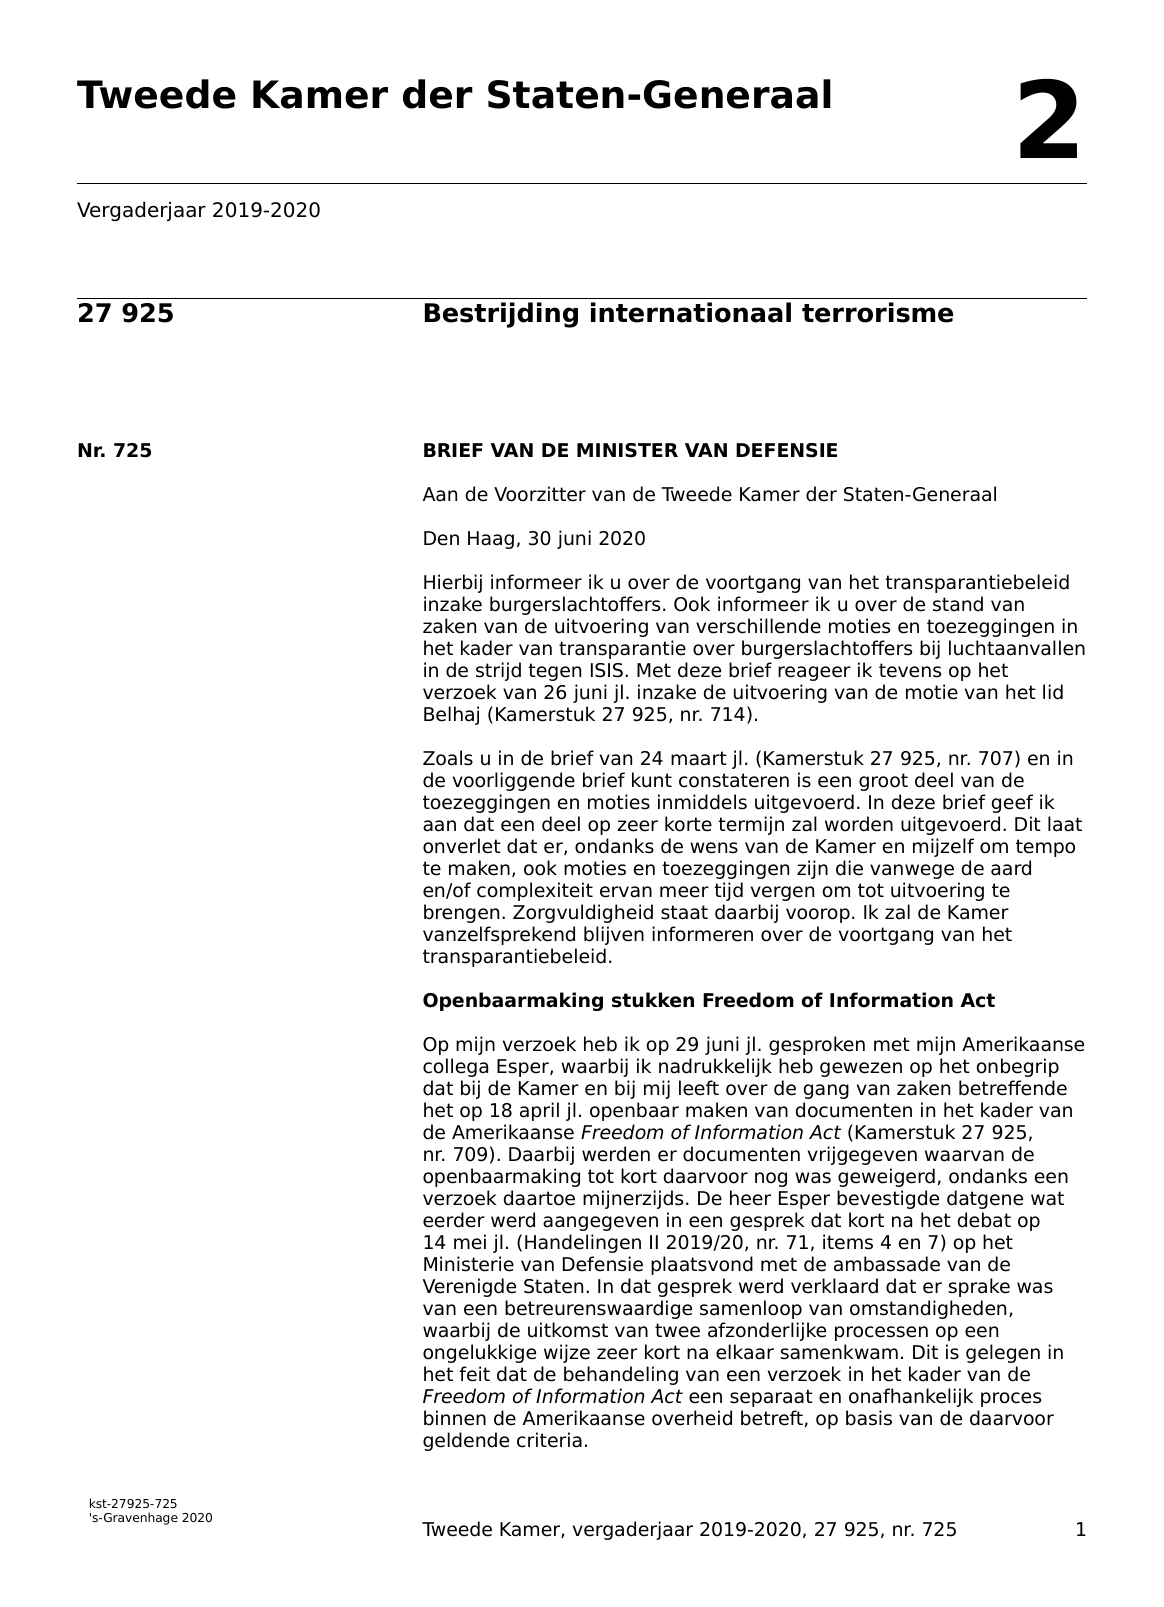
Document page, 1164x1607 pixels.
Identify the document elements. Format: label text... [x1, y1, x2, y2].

text Zoals u in de brief van 24 maart jl. (Kamerstuk 27 925, nr. 707) en in de voorliggende brief kunt constateren is een groot deel van de toezeggingen en moties inmiddels uitgevoerd. In deze brief geef ik aan dat een deel op zeer korte termijn zal worden uitgevoerd. Dit laat onverlet dat er, ondanks de wens van de Kamer en mijzelf om tempo te maken, ook moties en toezeggingen zijn die vanwege de aard en/of complexiteit ervan meer tijd vergen om tot uitvoering te brengen. Zorgvuldigheid staat daarbij voorop. Ik zal de Kamer vanzelfsprekend blijven informeren over de voortgang van het transparantiebeleid. [422, 748, 1087, 968]
table_header Tweede Kamer der Staten-Generaal [77, 59, 886, 183]
text Hierbij informeer ik u over de voortgang van het transparantiebeleid inzake burgerslachtoffers. Ook informeer ik u over de stand van zaken van de uitvoering van verschillende moties en toezeggingen in het kader van transparantie over burgerslachtoffers bij luchtaanvallen in de strijd tegen ISIS. Met deze brief reageer ik tevens op het verzoek van 26 juni jl. inzake de uitvoering van de motie van het lid Belhaj (Kamerstuk 27 925, nr. 714). [422, 572, 1087, 726]
table_header 2 [886, 59, 1087, 183]
text 's-Gravenhage 2020 [88, 1511, 323, 1525]
table_cell Vergaderjaar 2019-2020 [77, 184, 1087, 298]
text Aan de Voorzitter van de Tweede Kamer der Staten-Generaal [422, 484, 1087, 506]
text Den Haag, 30 juni 2020 [422, 528, 1087, 550]
subtitle Openbaarmaking stukken Freedom of Information Act [422, 990, 1087, 1012]
subtitle 27 925 Bestrijding internationaal terrorisme [77, 299, 1087, 329]
subtitle Nr. 725 BRIEF VAN DE MINISTER VAN DEFENSIE [77, 440, 1087, 462]
text Op mijn verzoek heb ik op 29 juni jl. gesproken met mijn Amerikaanse collega Esper, waarbij ik nadrukkelijk heb gewezen op het onbegrip dat bij de Kamer en bij mij leeft over de gang van zaken betreffende het op 18 april jl. openbaar maken van documenten in het kader van de Amerikaanse Freedom of Information Act (Kamerstuk 27 925, nr. 709). Daarbij werden er documenten vrijgegeven waarvan de openbaarmaking tot kort daarvoor nog was geweigerd, ondanks een verzoek daartoe mijnerzijds. De heer Esper bevestigde datgene wat eerder werd aangegeven in een gesprek dat kort na het debat op 14 mei jl. (Handelingen II 2019/20, nr. 71, items 4 en 7) op het Ministerie van Defensie plaatsvond met de ambassade van de Verenigde Staten. In dat gesprek werd verklaard dat er sprake was van een betreurenswaardige samenloop van omstandigheden, waarbij de uitkomst van twee afzonderlijke processen op een ongelukkige wijze zeer kort na elkaar samenkwam. Dit is gelegen in het feit dat de behandeling van een verzoek in het kader van de Freedom of Information Act een separaat en onafhankelijk proces binnen de Amerikaanse overheid betreft, op basis van de daarvoor geldende criteria. [422, 1034, 1087, 1452]
text kst-27925-725 [88, 1497, 323, 1511]
